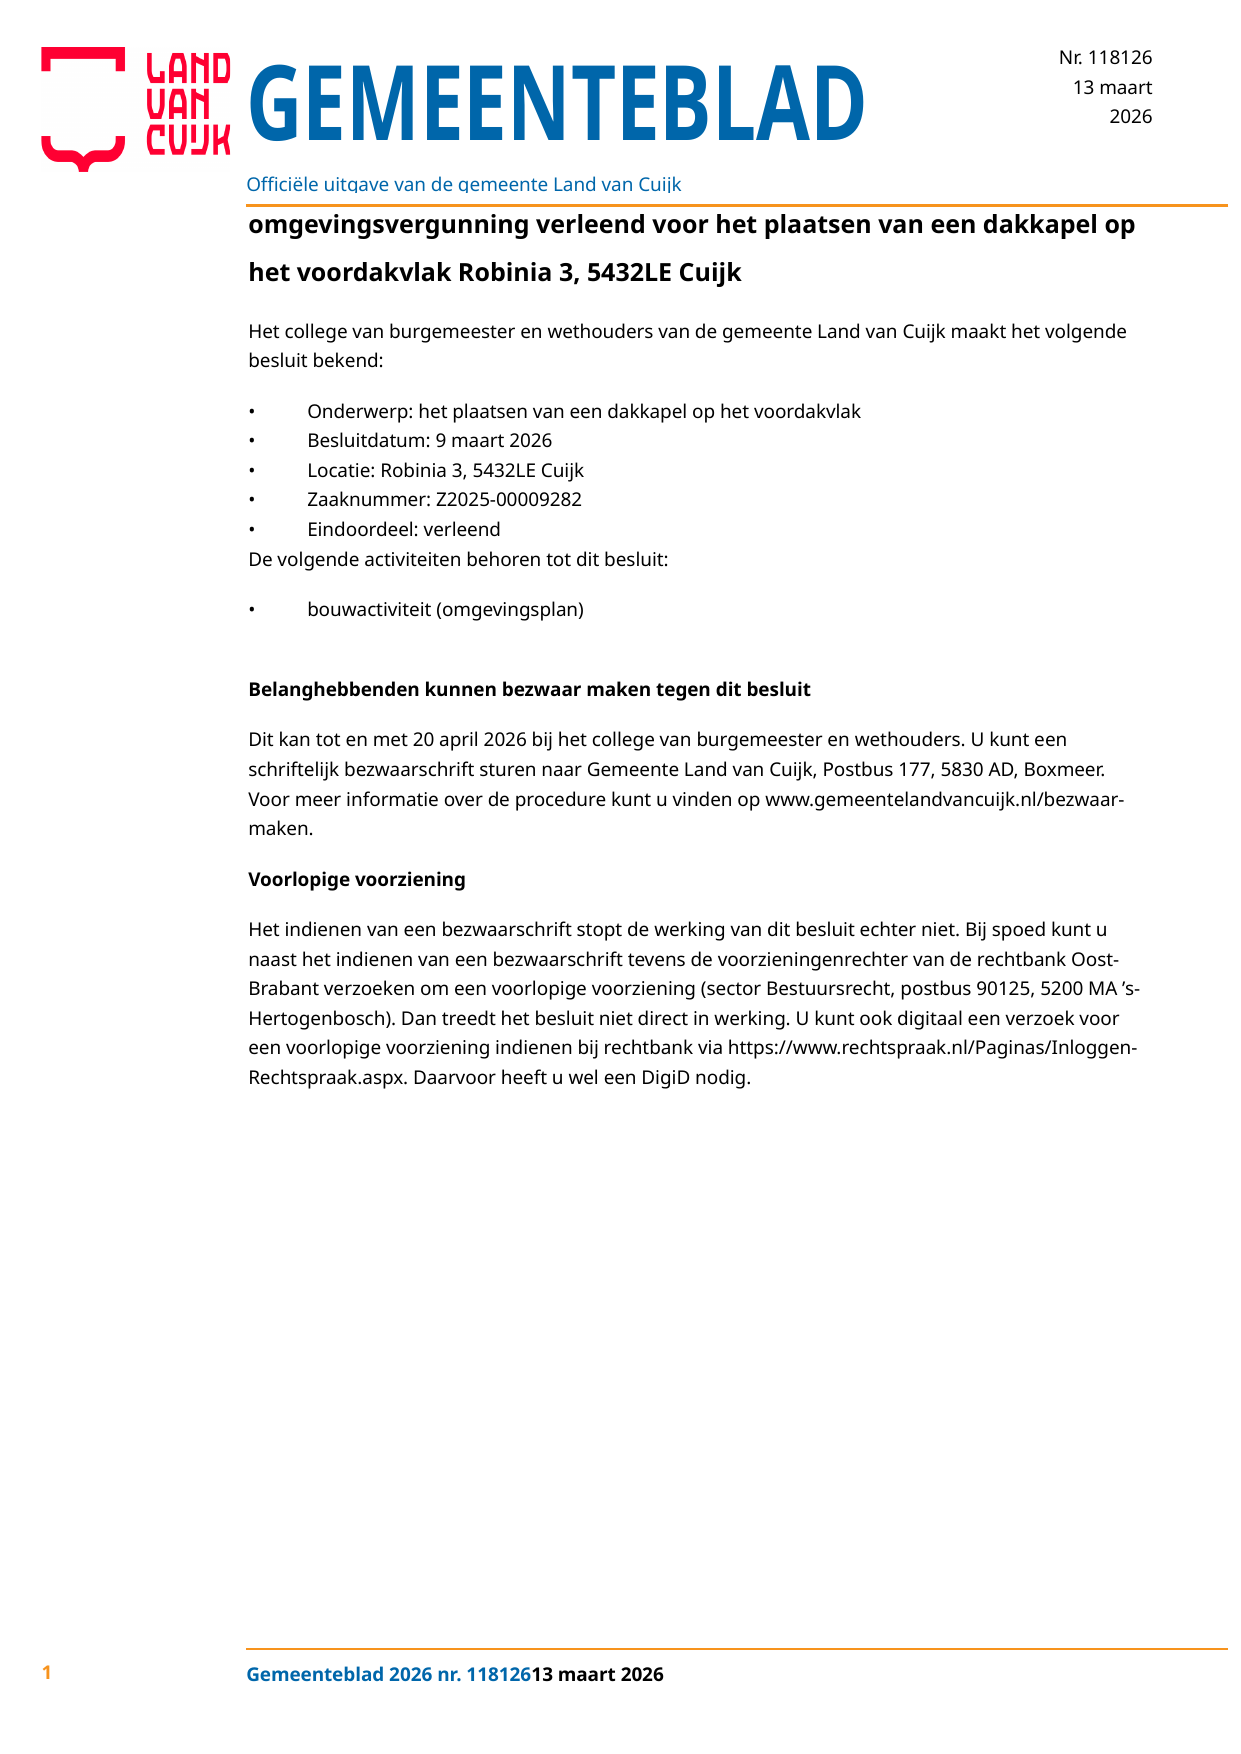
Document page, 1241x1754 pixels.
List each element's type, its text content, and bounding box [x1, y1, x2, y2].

text De volgende activiteiten behoren tot dit besluit: [248, 546, 1152, 572]
list bouwactiviteit (omgevingsplan) [248, 596, 1152, 622]
picture [41, 47, 231, 172]
text Belanghebbenden kunnen bezwaar maken tegen dit besluit [248, 676, 1152, 702]
text Voorlopige voorziening [248, 866, 1152, 892]
list Locatie: Robinia 3, 5432LE Cuijk [248, 457, 1152, 483]
text omgevingsvergunning verleend voor het plaatsen van een dakkapel op het voordakvlak Robinia 3, 5432LE Cuijk [248, 207, 1152, 288]
list Zaaknummer: Z2025-00009282 [248, 487, 1152, 512]
list Besluitdatum: 9 maart 2026 [248, 427, 1152, 453]
text Het indienen van een bezwaarschrift stopt de werking van dit besluit echter niet. Bij spoed kunt u naast het indienen van een bezwaarschrift tevens de voorzieningenrechter van de rechtbank Oost-Brabant verzoeken om een voorlopige voorziening (sector Bestuursrecht, postbus 90125, 5200 MA ’s-Hertogenbosch). Dan treedt het besluit niet direct in werking. U kunt ook digitaal een verzoek voor een voorlopige voorziening indienen bij rechtbank via https://www.rechtspraak.nl/Paginas/Inloggen-Rechtspraak.aspx. Daarvoor heeft u wel een DigiD nodig. [248, 916, 1152, 1090]
list Onderwerp: het plaatsen van een dakkapel op het voordakvlak [248, 398, 1152, 424]
text Het college van burgemeester en wethouders van de gemeente Land van Cuijk maakt het volgende besluit bekend: [248, 318, 1152, 373]
text Dit kan tot en met 20 april 2026 bij het college van burgemeester en wethouders. U kunt een schriftelijk bezwaarschrift sturen naar Gemeente Land van Cuijk, Postbus 177, 5830 AD, Boxmeer. Voor meer informatie over de procedure kunt u vinden op www.gemeentelandvancuijk.nl/bezwaar-maken. [248, 727, 1152, 841]
list Eindoordeel: verleend [248, 516, 1152, 542]
